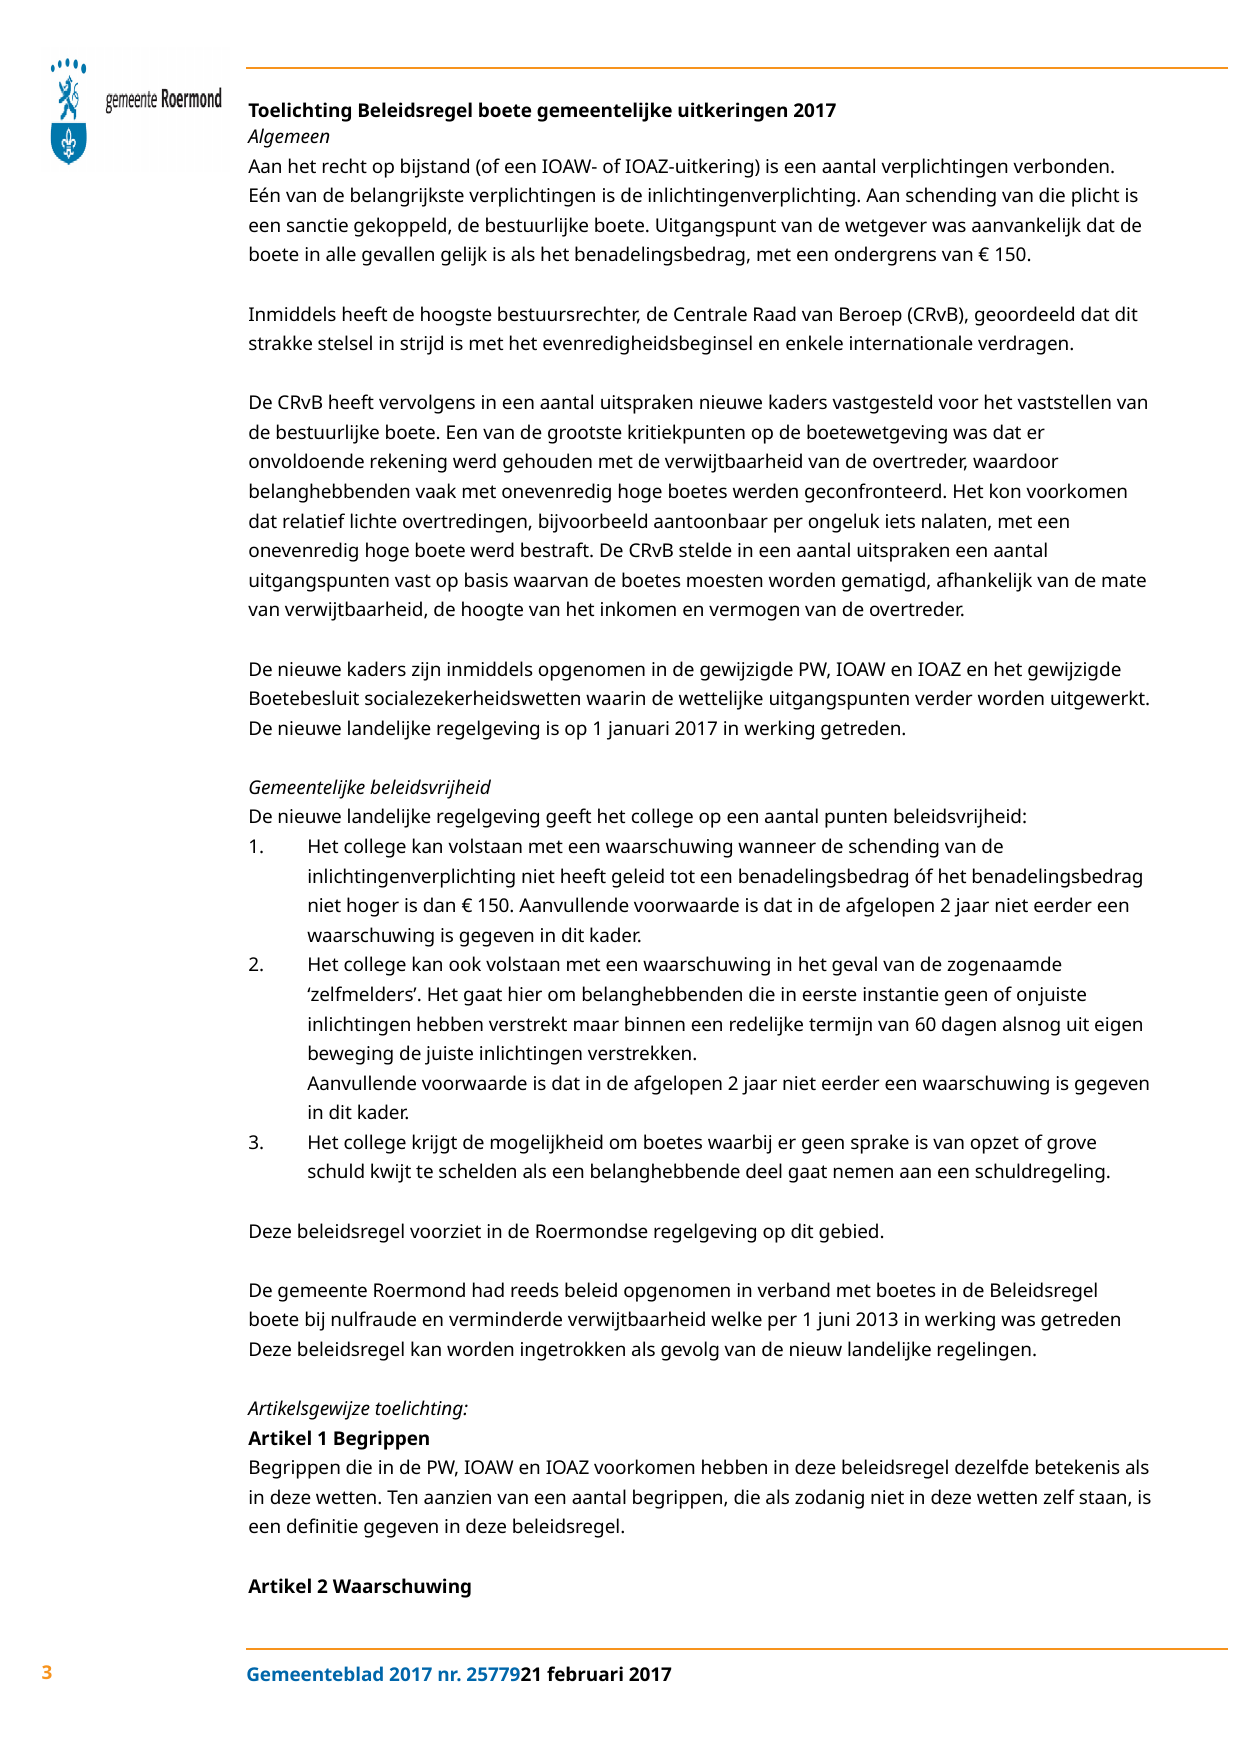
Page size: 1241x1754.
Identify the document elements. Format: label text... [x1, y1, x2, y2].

text De nieuwe kaders zijn inmiddels opgenomen in de gewijzigde PW, IOAW en IOAZ en het gewijzigde Boetebesluit socialezekerheidswetten waarin de wettelijke uitgangspunten verder worden uitgewerkt. De nieuwe landelijke regelgeving is op 1 januari 2017 in werking getreden. [248, 656, 1152, 741]
text Artikel 1 Begrippen [248, 1425, 1152, 1451]
text Algemeen [248, 123, 1152, 149]
picture [41, 47, 231, 172]
text Artikelsgewijze toelichting: [248, 1395, 1152, 1421]
text Aan het recht op bijstand (of een IOAW- of IOAZ-uitkering) is een aantal verplichtingen verbonden. Eén van de belangrijkste verplichtingen is de inlichtingenverplichting. Aan schending van die plicht is een sanctie gekoppeld, de bestuurlijke boete. Uitgangspunt van de wetgever was aanvankelijk dat de boete in alle gevallen gelijk is als het benadelingsbedrag, met een ondergrens van € 150. [248, 153, 1152, 267]
text Toelichting Beleidsregel boete gemeentelijke uitkeringen 2017 [248, 95, 1152, 123]
text De CRvB heeft vervolgens in een aantal uitspraken nieuwe kaders vastgesteld voor het vaststellen van de bestuurlijke boete. Een van de grootste kritiekpunten op de boetewetgeving was dat er onvoldoende rekening werd gehouden met de verwijtbaarheid van de overtreder, waardoor belanghebbenden vaak met onevenredig hoge boetes werden geconfronteerd. Het kon voorkomen dat relatief lichte overtredingen, bijvoorbeeld aantoonbaar per ongeluk iets nalaten, met een onevenredig hoge boete werd bestraft. De CRvB stelde in een aantal uitspraken een aantal uitgangspunten vast op basis waarvan de boetes moesten worden gematigd, afhankelijk van de mate van verwijtbaarheid, de hoogte van het inkomen en vermogen van de overtreder. [248, 389, 1152, 622]
list Het college kan ook volstaan met een waarschuwing in het geval van de zogenaamde ‘zelfmelders’. Het gaat hier om belanghebbenden die in eerste instantie geen of onjuiste inlichtingen hebben verstrekt maar binnen een redelijke termijn van 60 dagen alsnog uit eigen beweging de juiste inlichtingen verstrekken. [248, 952, 1152, 1066]
text Begrippen die in de PW, IOAW en IOAZ voorkomen hebben in deze beleidsregel dezelfde betekenis als in deze wetten. Ten aanzien van een aantal begrippen, die als zodanig niet in deze wetten zelf staan, is een definitie gegeven in deze beleidsregel. [248, 1454, 1152, 1539]
text Artikel 2 Waarschuwing [248, 1573, 1152, 1599]
text De nieuwe landelijke regelgeving geeft het college op een aantal punten beleidsvrijheid: [248, 804, 1152, 829]
list Het college kan volstaan met een waarschuwing wanneer de schending van de inlichtingenverplichting niet heeft geleid tot een benadelingsbedrag óf het benadelingsbedrag niet hoger is dan € 150. Aanvullende voorwaarde is dat in de afgelopen 2 jaar niet eerder een waarschuwing is gegeven in dit kader. [248, 833, 1152, 948]
list Het college krijgt de mogelijkheid om boetes waarbij er geen sprake is van opzet of grove schuld kwijt te schelden als een belanghebbende deel gaat nemen aan een schuldregeling. [248, 1129, 1152, 1184]
list Aanvullende voorwaarde is dat in de afgelopen 2 jaar niet eerder een waarschuwing is gegeven in dit kader. [248, 1070, 1152, 1125]
text Deze beleidsregel voorziet in de Roermondse regelgeving op dit gebied. [248, 1218, 1152, 1244]
text De gemeente Roermond had reeds beleid opgenomen in verband met boetes in de Beleidsregel boete bij nulfraude en verminderde verwijtbaarheid welke per 1 juni 2013 in werking was getreden Deze beleidsregel kan worden ingetrokken als gevolg van de nieuw landelijke regelingen. [248, 1277, 1152, 1362]
text Inmiddels heeft de hoogste bestuursrechter, de Centrale Raad van Beroep (CRvB), geoordeeld dat dit strakke stelsel in strijd is met het evenredigheidsbeginsel en enkele internationale verdragen. [248, 301, 1152, 356]
text Gemeentelijke beleidsvrijheid [248, 774, 1152, 800]
